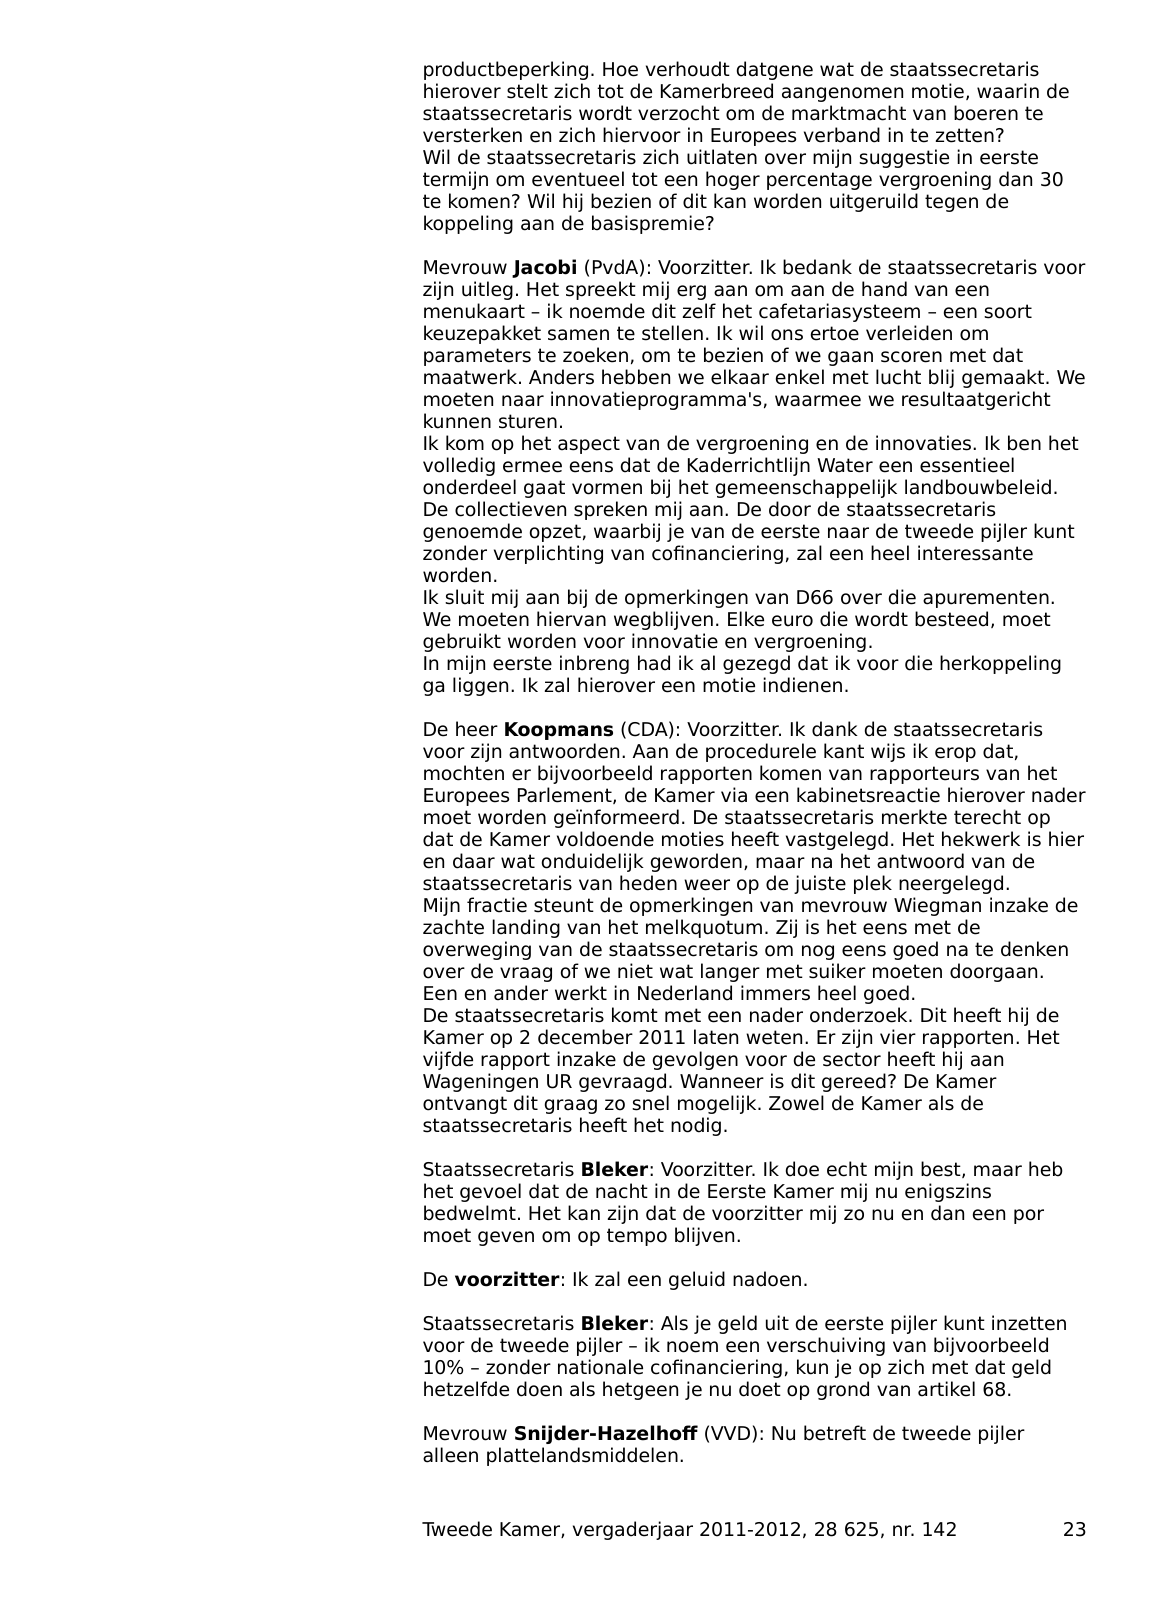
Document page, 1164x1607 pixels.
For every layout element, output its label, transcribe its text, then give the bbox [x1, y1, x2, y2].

text Mevrouw Snijder-Hazelhoff (VVD): Nu betreft de tweede pijler alleen plattelandsmiddelen. [422, 1423, 1087, 1467]
text Ik kom op het aspect van de vergroening en de innovaties. Ik ben het volledig ermee eens dat de Kaderrichtlijn Water een essentieel onderdeel gaat vormen bij het gemeenschappelijk landbouwbeleid. De collectieven spreken mij aan. De door de staatssecretaris genoemde opzet, waarbij je van de eerste naar de tweede pijler kunt zonder verplichting van cofinanciering, zal een heel interessante worden. [422, 433, 1087, 587]
text Mijn fractie steunt de opmerkingen van mevrouw Wiegman inzake de zachte landing van het melkquotum. Zij is het eens met de overweging van de staatssecretaris om nog eens goed na te denken over de vraag of we niet wat langer met suiker moeten doorgaan. Een en ander werkt in Nederland immers heel goed. [422, 895, 1087, 1004]
text In mijn eerste inbreng had ik al gezegd dat ik voor die herkoppeling ga liggen. Ik zal hierover een motie indienen. [422, 653, 1087, 697]
text De staatssecretaris komt met een nader onderzoek. Dit heeft hij de Kamer op 2 december 2011 laten weten. Er zijn vier rapporten. Het vijfde rapport inzake de gevolgen voor de sector heeft hij aan Wageningen UR gevraagd. Wanneer is dit gereed? De Kamer ontvangt dit graag zo snel mogelijk. Zowel de Kamer als de staatssecretaris heeft het nodig. [422, 1004, 1087, 1136]
text Staatssecretaris Bleker: Voorzitter. Ik doe echt mijn best, maar heb het gevoel dat de nacht in de Eerste Kamer mij nu enigszins bedwelmt. Het kan zijn dat de voorzitter mij zo nu en dan een por moet geven om op tempo blijven. [422, 1159, 1087, 1247]
text Wil de staatssecretaris zich uitlaten over mijn suggestie in eerste termijn om eventueel tot een hoger percentage vergroening dan 30 te komen? Wil hij bezien of dit kan worden uitgeruild tegen de koppeling aan de basispremie? [422, 147, 1087, 235]
text Staatssecretaris Bleker: Als je geld uit de eerste pijler kunt inzetten voor de tweede pijler – ik noem een verschuiving van bijvoorbeeld 10% – zonder nationale cofinanciering, kun je op zich met dat geld hetzelfde doen als hetgeen je nu doet op grond van artikel 68. [422, 1313, 1087, 1401]
text De voorzitter: Ik zal een geluid nadoen. [422, 1269, 1087, 1291]
text Mevrouw Jacobi (PvdA): Voorzitter. Ik bedank de staatssecretaris voor zijn uitleg. Het spreekt mij erg aan om aan de hand van een menukaart – ik noemde dit zelf het cafetariasysteem – een soort keuzepakket samen te stellen. Ik wil ons ertoe verleiden om parameters te zoeken, om te bezien of we gaan scoren met dat maatwerk. Anders hebben we elkaar enkel met lucht blij gemaakt. We moeten naar innovatieprogramma's, waarmee we resultaatgericht kunnen sturen. [422, 257, 1087, 433]
text De heer Koopmans (CDA): Voorzitter. Ik dank de staatssecretaris voor zijn antwoorden. Aan de procedurele kant wijs ik erop dat, mochten er bijvoorbeeld rapporten komen van rapporteurs van het Europees Parlement, de Kamer via een kabinetsreactie hierover nader moet worden geïnformeerd. De staatssecretaris merkte terecht op dat de Kamer voldoende moties heeft vastgelegd. Het hekwerk is hier en daar wat onduidelijk geworden, maar na het antwoord van de staatssecretaris van heden weer op de juiste plek neergelegd. [422, 719, 1087, 895]
text Ik sluit mij aan bij de opmerkingen van D66 over die apurementen. We moeten hiervan wegblijven. Elke euro die wordt besteed, moet gebruikt worden voor innovatie en vergroening. [422, 587, 1087, 653]
text productbeperking. Hoe verhoudt datgene wat de staatssecretaris hierover stelt zich tot de Kamerbreed aangenomen motie, waarin de staatssecretaris wordt verzocht om de marktmacht van boeren te versterken en zich hiervoor in Europees verband in te zetten? [422, 59, 1087, 147]
